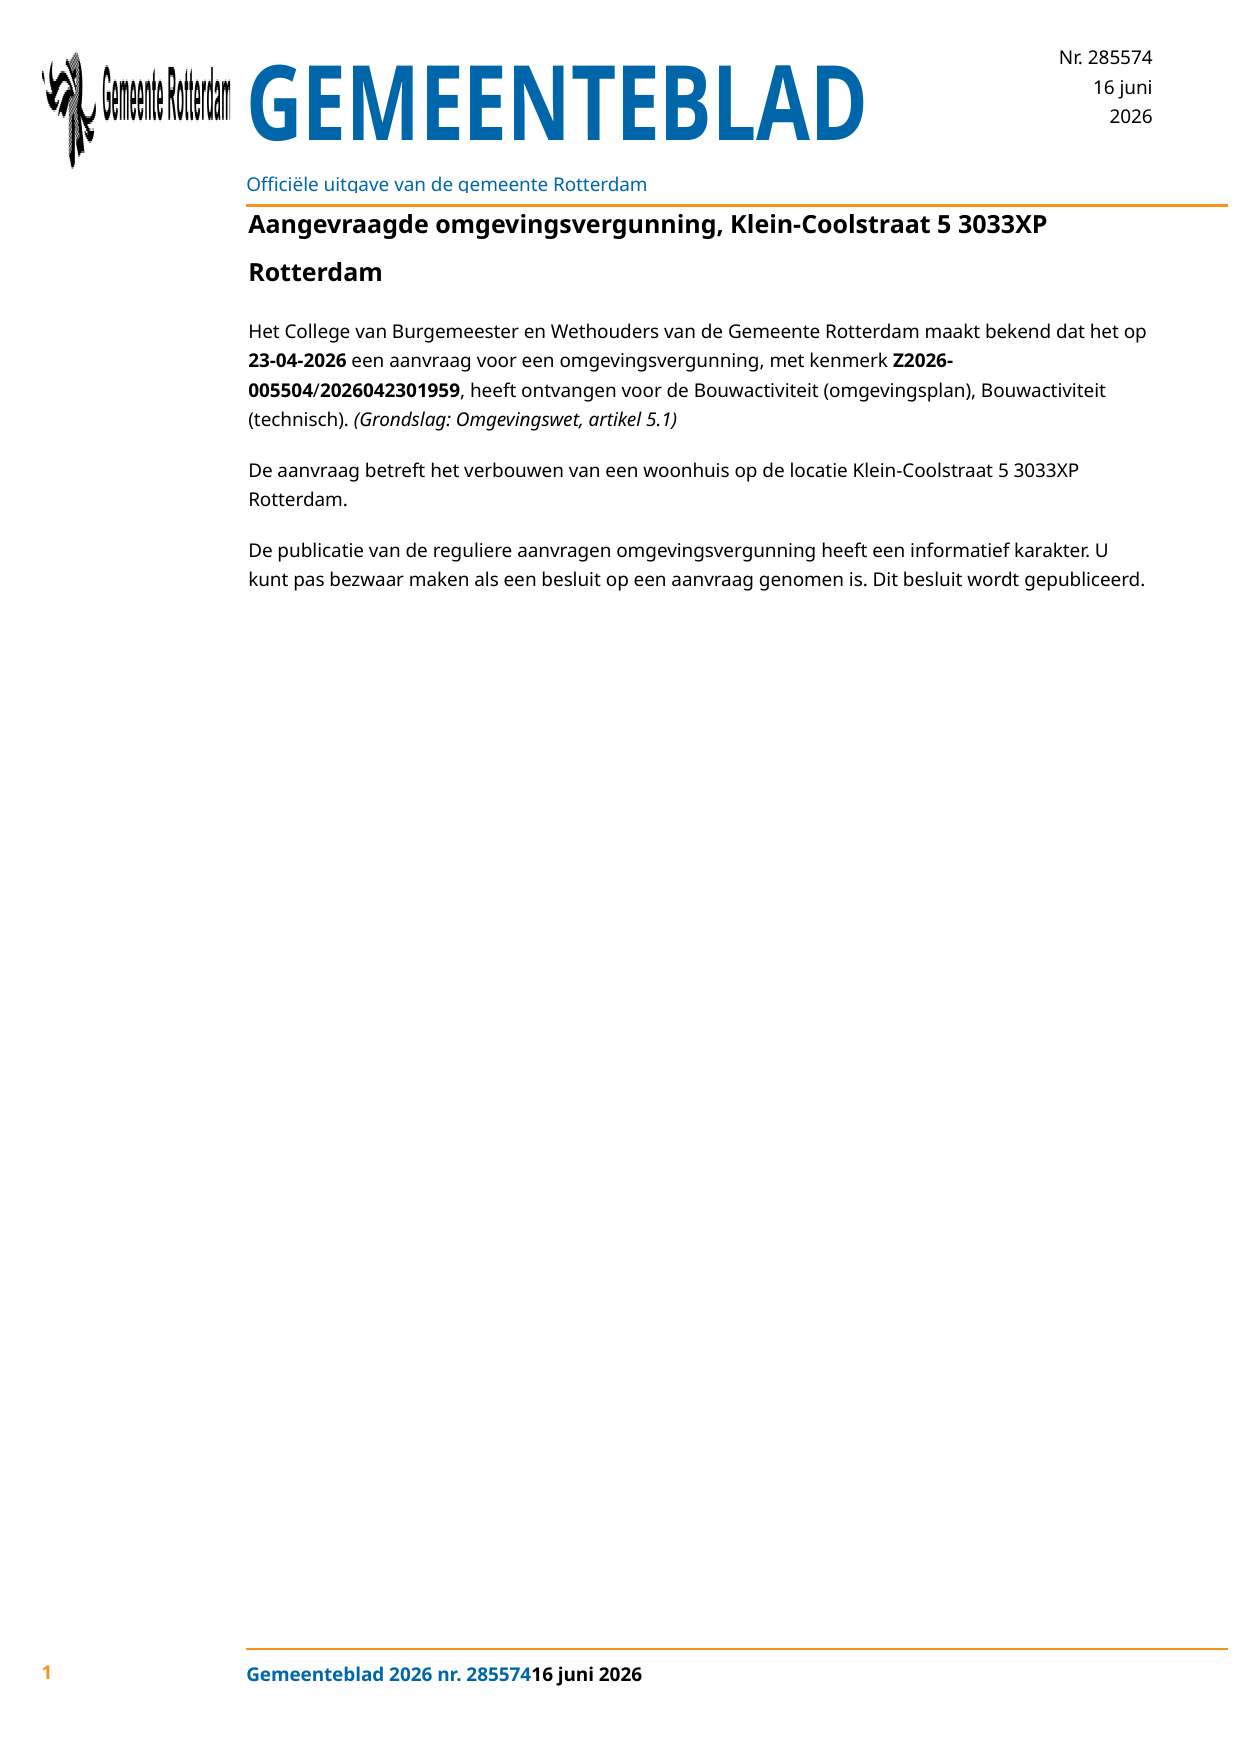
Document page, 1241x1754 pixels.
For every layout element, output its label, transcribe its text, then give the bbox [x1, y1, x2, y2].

picture [41, 47, 231, 172]
text De publicatie van de reguliere aanvragen omgevingsvergunning heeft een informatief karakter. U kunt pas bezwaar maken als een besluit op een aanvraag genomen is. Dit besluit wordt gepubliceerd. [248, 537, 1152, 592]
text Het College van Burgemeester en Wethouders van de Gemeente Rotterdam maakt bekend dat het op 23-04-2026 een aanvraag voor een omgevingsvergunning, met kenmerk Z2026-005504/2026042301959, heeft ontvangen voor de Bouwactiviteit (omgevingsplan), Bouwactiviteit (technisch). (Grondslag: Omgevingswet, artikel 5.1) [248, 318, 1152, 432]
text De aanvraag betreft het verbouwen van een woonhuis op de locatie Klein-Coolstraat 5 3033XP Rotterdam. [248, 457, 1152, 512]
text Aangevraagde omgevingsvergunning, Klein-Coolstraat 5 3033XP Rotterdam [248, 207, 1152, 288]
